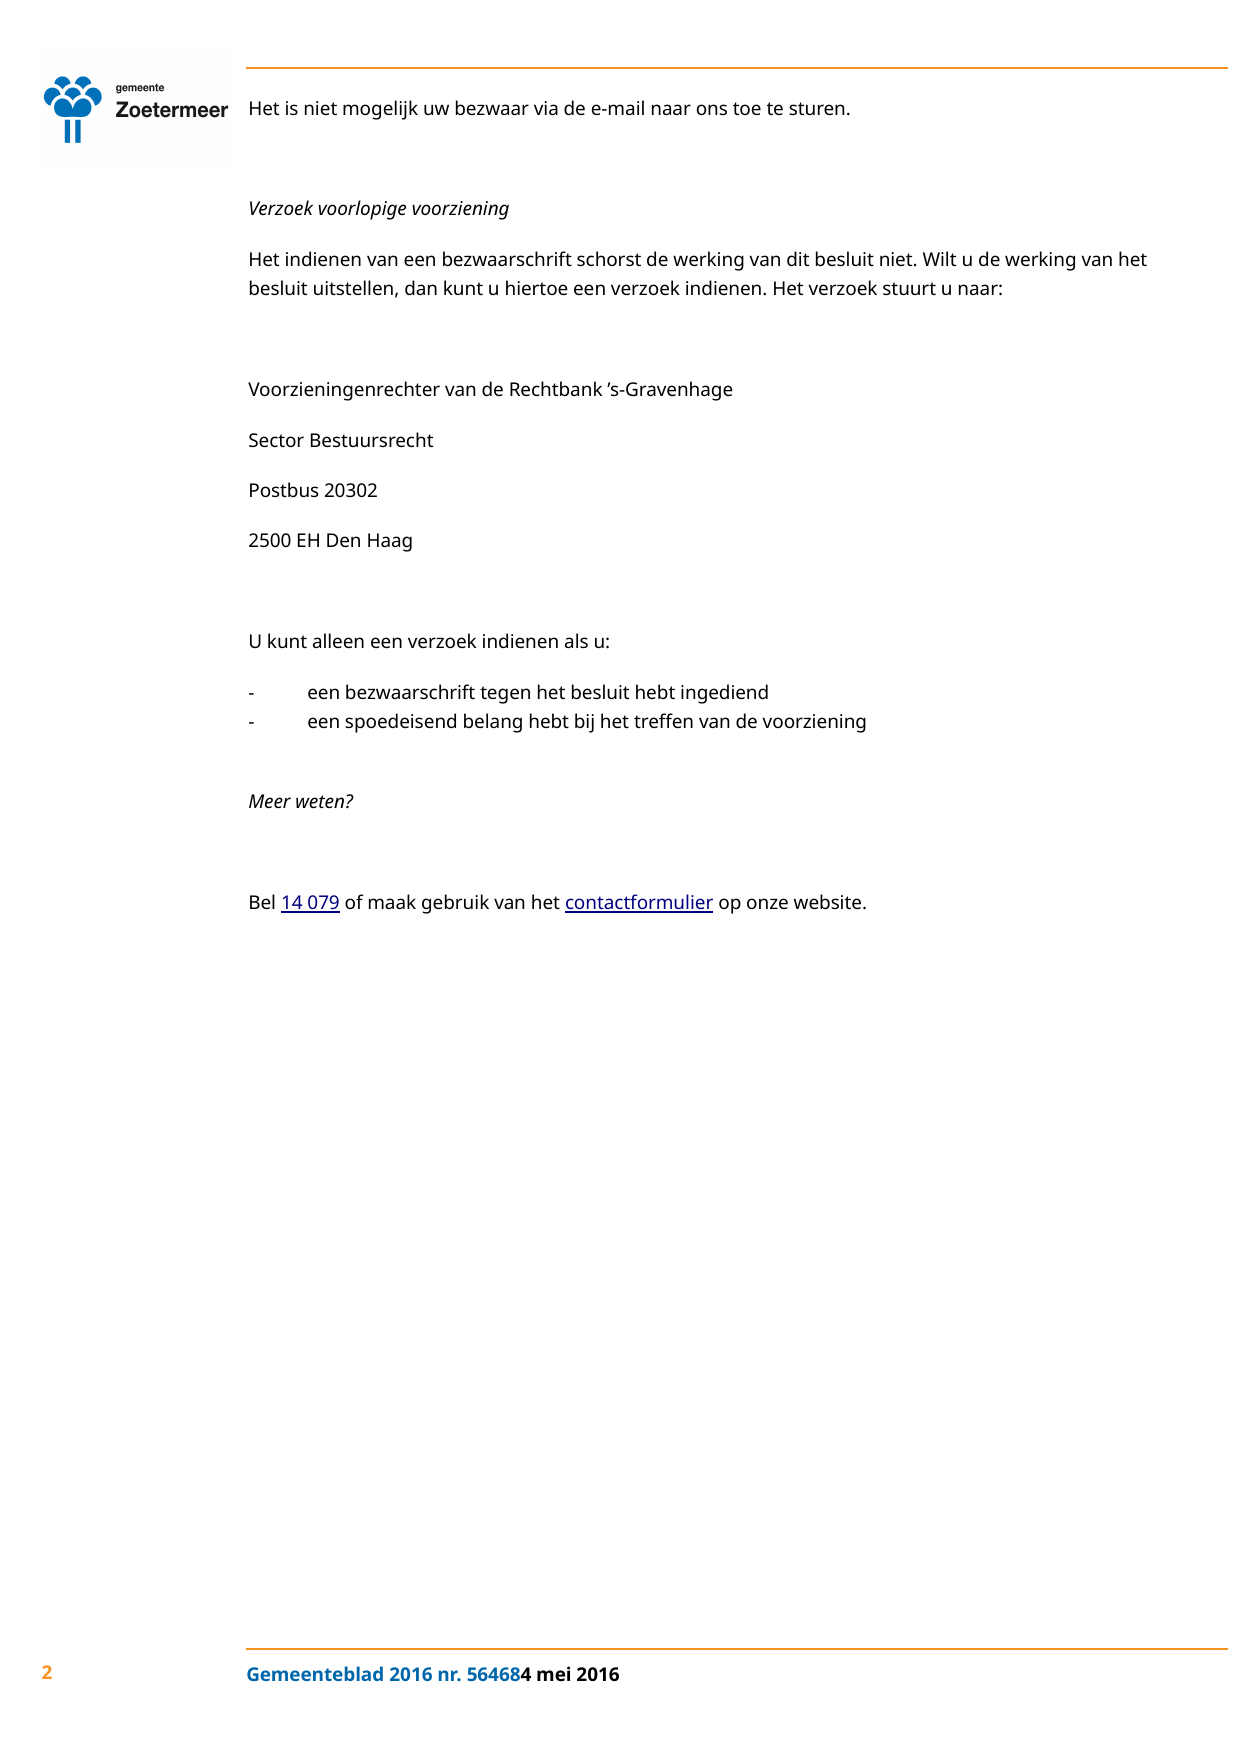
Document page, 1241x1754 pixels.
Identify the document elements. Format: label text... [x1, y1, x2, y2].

text U kunt alleen een verzoek indienen als u: [248, 628, 1152, 654]
text 2500 EH Den Haag [248, 528, 1152, 553]
list een bezwaarschrift tegen het besluit hebt ingediend [248, 679, 1152, 705]
text Het is niet mogelijk uw bezwaar via de e-mail naar ons toe te sturen. [248, 95, 1152, 121]
text Bel 14 079 of maak gebruik van het contactformulier op onze website. [248, 889, 1152, 915]
text Postbus 20302 [248, 477, 1152, 503]
text Voorzieningenrechter van de Rechtbank ’s-Gravenhage [248, 376, 1152, 402]
text Sector Bestuursrecht [248, 427, 1152, 453]
text Meer weten? [248, 788, 1152, 814]
text Verzoek voorlopige voorziening [248, 196, 1152, 221]
list een spoedeisend belang hebt bij het treffen van de voorziening [248, 708, 1152, 734]
text Het indienen van een bezwaarschrift schorst de werking van dit besluit niet. Wilt u de werking van het besluit uitstellen, dan kunt u hiertoe een verzoek indienen. Het verzoek stuurt u naar: [248, 246, 1152, 301]
picture [41, 47, 231, 172]
